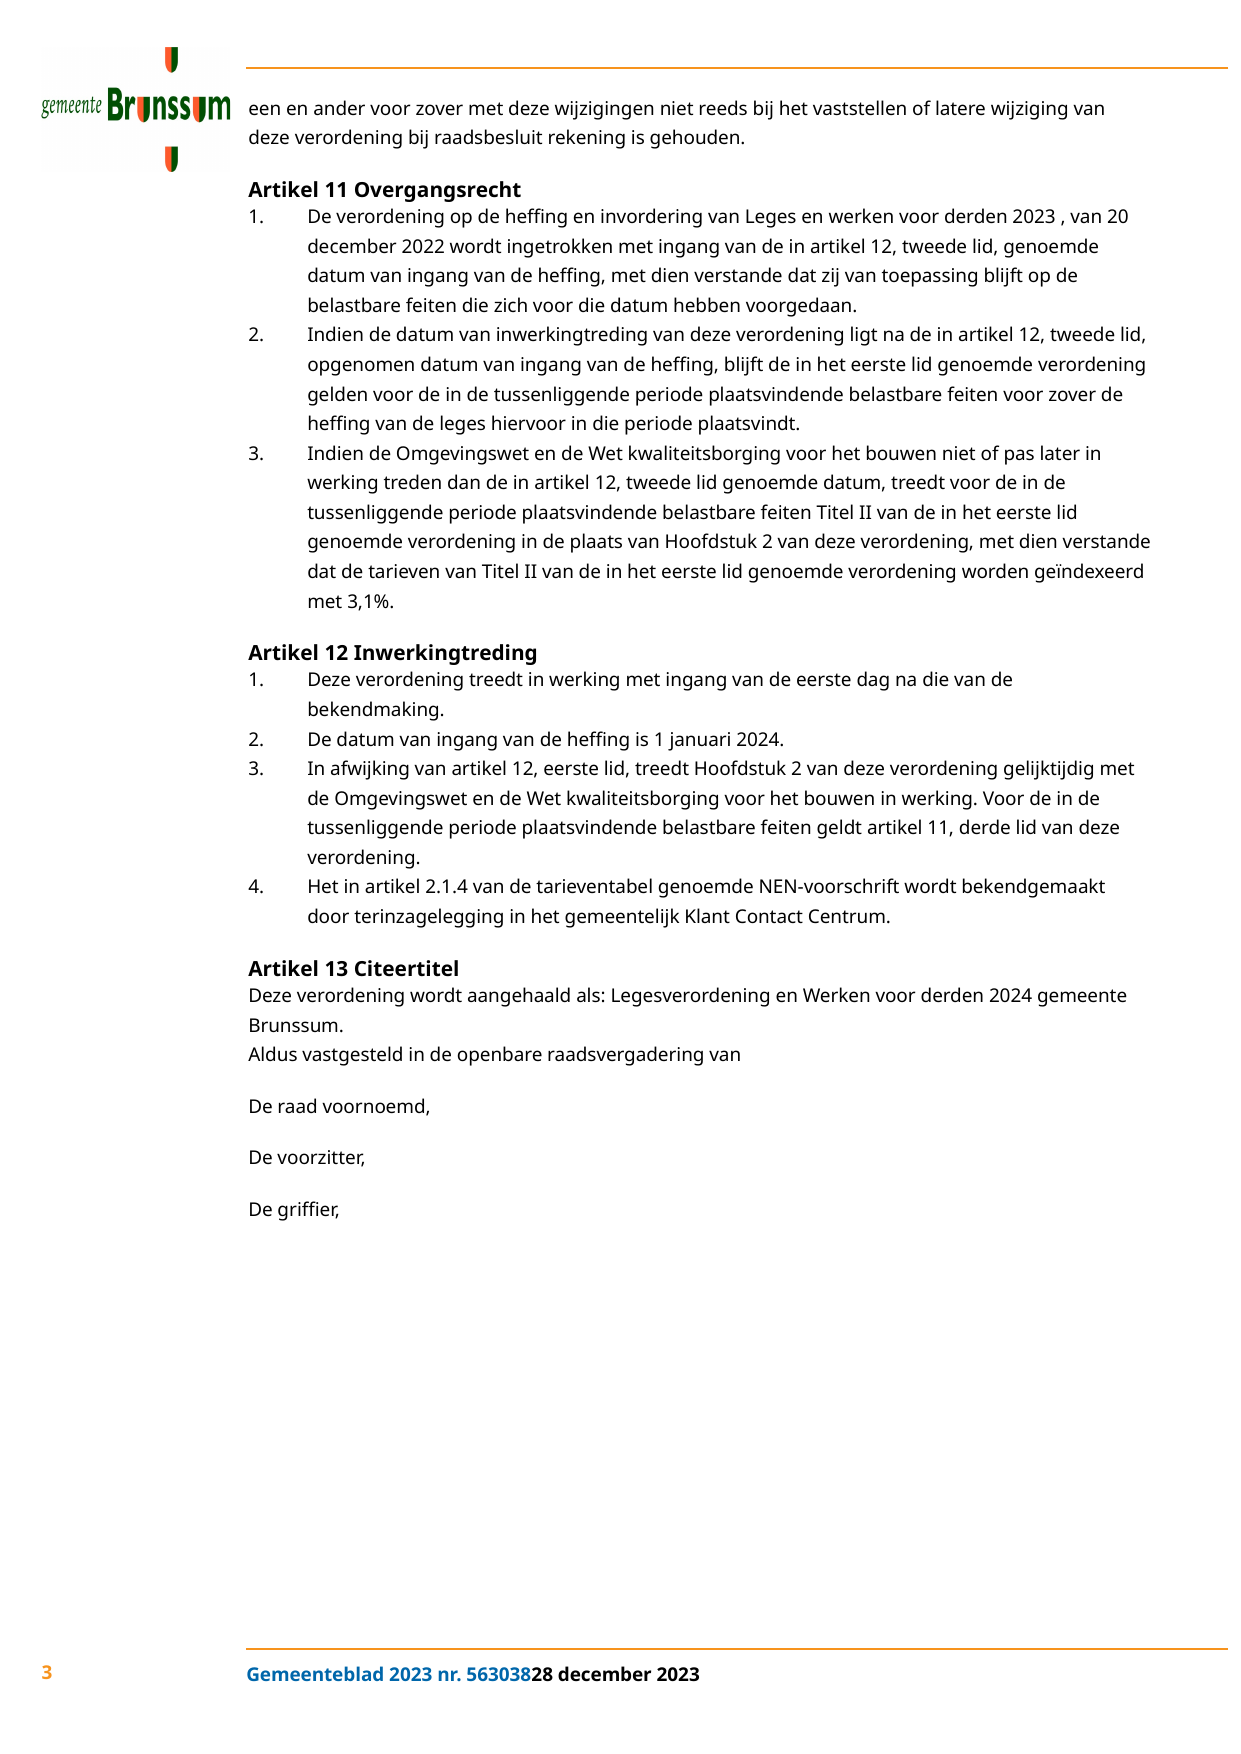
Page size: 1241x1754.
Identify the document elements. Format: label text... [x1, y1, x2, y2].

list Deze verordening treedt in werking met ingang van de eerste dag na die van de bekendmaking. [248, 667, 1152, 722]
text De raad voornoemd, [248, 1093, 1152, 1118]
text een en ander voor zover met deze wijzigingen niet reeds bij het vaststellen of latere wijziging van deze verordening bij raadsbesluit rekening is gehouden. [248, 95, 1152, 150]
picture [41, 47, 231, 172]
text Artikel 12 Inwerkingtreding [248, 638, 1152, 667]
text De voorzitter, [248, 1144, 1152, 1170]
text Deze verordening wordt aangehaald als: Legesverordening en Werken voor derden 2024 gemeente Brunssum. [248, 982, 1152, 1037]
list Indien de datum van inwerkingtreding van deze verordening ligt na de in artikel 12, tweede lid, opgenomen datum van ingang van de heffing, blijft de in het eerste lid genoemde verordening gelden voor de in de tussenliggende periode plaatsvindende belastbare feiten voor zover de heffing van de leges hiervoor in die periode plaatsvindt. [248, 322, 1152, 436]
list Indien de Omgevingswet en de Wet kwaliteitsborging voor het bouwen niet of pas later in werking treden dan de in artikel 12, tweede lid genoemde datum, treedt voor de in de tussenliggende periode plaatsvindende belastbare feiten Titel II van de in het eerste lid genoemde verordening in de plaats van Hoofdstuk 2 van deze verordening, met dien verstande dat de tarieven van Titel II van de in het eerste lid genoemde verordening worden geïndexeerd met 3,1%. [248, 440, 1152, 613]
text Artikel 11 Overgangsrecht [248, 175, 1152, 203]
text Aldus vastgesteld in de openbare raadsvergadering van [248, 1041, 1152, 1067]
list De verordening op de heffing en invordering van Leges en werken voor derden 2023 , van 20 december 2022 wordt ingetrokken met ingang van de in artikel 12, tweede lid, genoemde datum van ingang van de heffing, met dien verstande dat zij van toepassing blijft op de belastbare feiten die zich voor die datum hebben voorgedaan. [248, 203, 1152, 318]
list De datum van ingang van de heffing is 1 januari 2024. [248, 726, 1152, 752]
text De griffier, [248, 1196, 1152, 1221]
list In afwijking van artikel 12, eerste lid, treedt Hoofdstuk 2 van deze verordening gelijktijdig met de Omgevingswet en de Wet kwaliteitsborging voor het bouwen in werking. Voor de in de tussenliggende periode plaatsvindende belastbare feiten geldt artikel 11, derde lid van deze verordening. [248, 755, 1152, 870]
text Artikel 13 Citeertitel [248, 954, 1152, 982]
list Het in artikel 2.1.4 van de tarieventabel genoemde NEN-voorschrift wordt bekendgemaakt door terinzagelegging in het gemeentelijk Klant Contact Centrum. [248, 874, 1152, 929]
